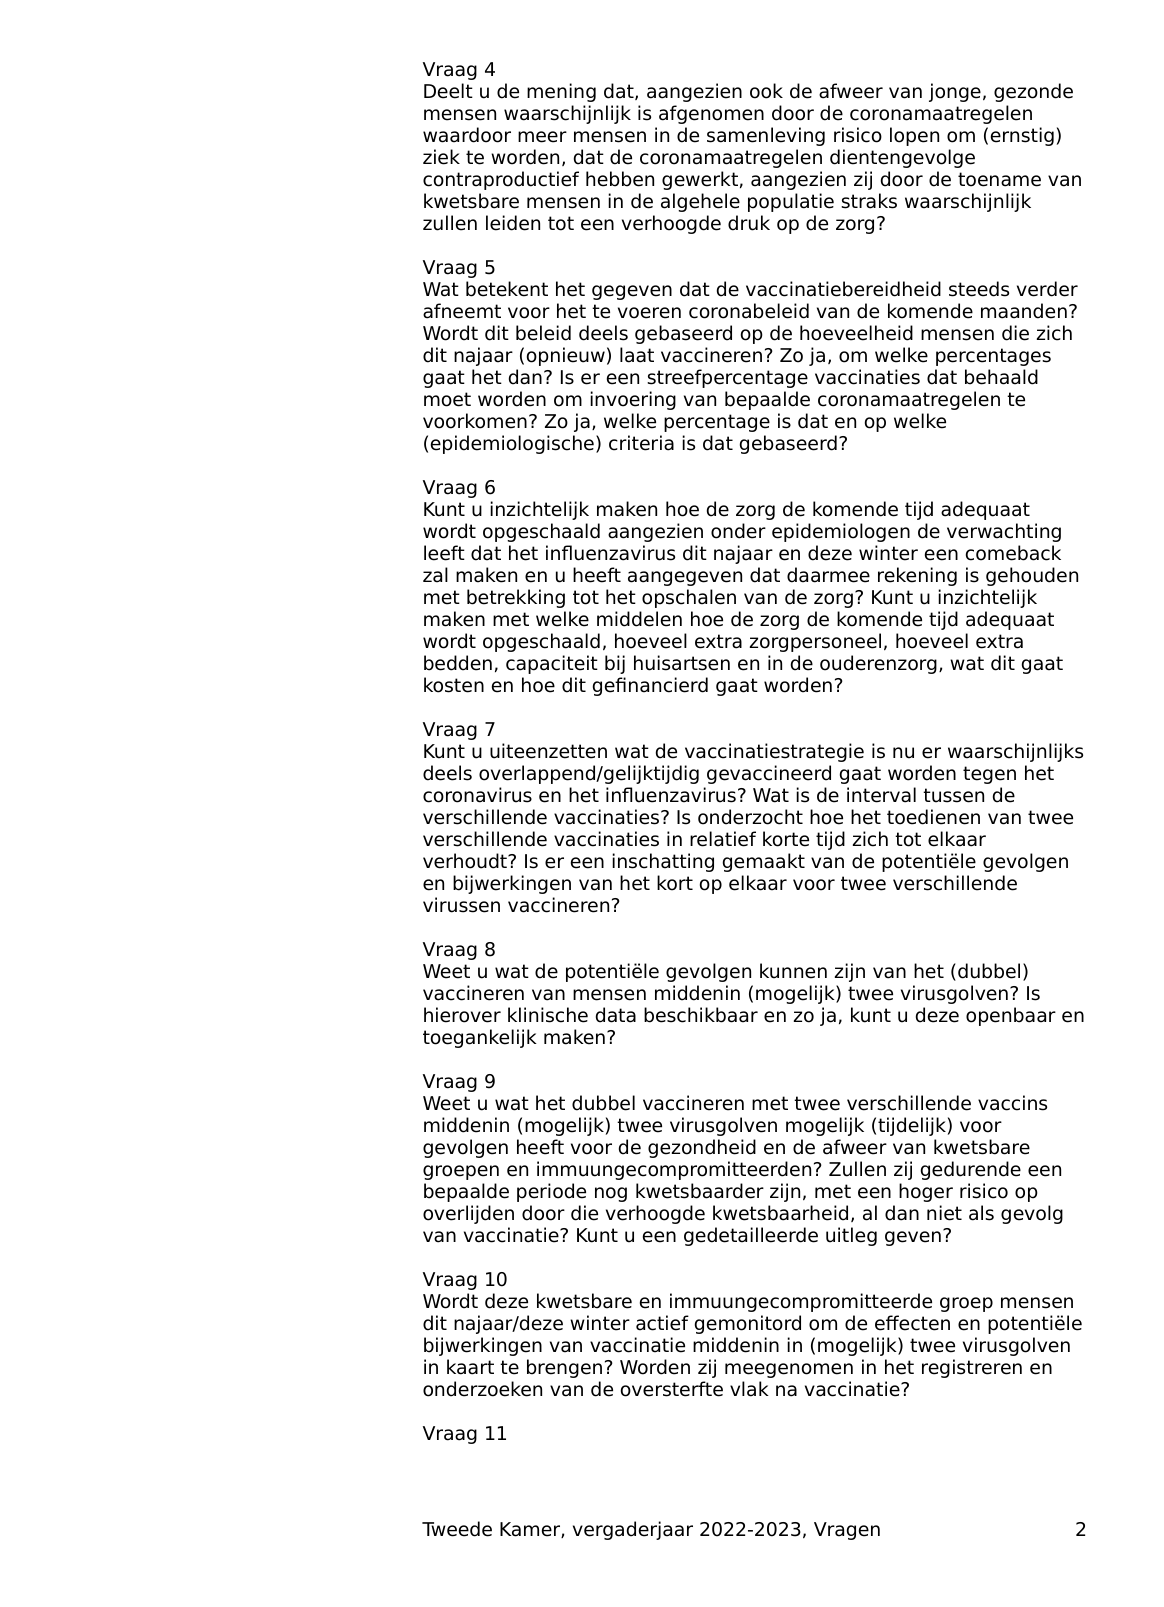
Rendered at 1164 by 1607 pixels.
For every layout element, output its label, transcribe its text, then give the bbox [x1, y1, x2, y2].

text Vraag 4 [422, 59, 1087, 81]
text Wat betekent het gegeven dat de vaccinatiebereidheid steeds verder afneemt voor het te voeren coronabeleid van de komende maanden? Wordt dit beleid deels gebaseerd op de hoeveelheid mensen die zich dit najaar (opnieuw) laat vaccineren? Zo ja, om welke percentages gaat het dan? Is er een streefpercentage vaccinaties dat behaald moet worden om invoering van bepaalde coronamaatregelen te voorkomen? Zo ja, welke percentage is dat en op welke (epidemiologische) criteria is dat gebaseerd? [422, 279, 1087, 455]
text Vraag 10 [422, 1269, 1087, 1291]
text Vraag 5 [422, 257, 1087, 279]
text Kunt u inzichtelijk maken hoe de zorg de komende tijd adequaat wordt opgeschaald aangezien onder epidemiologen de verwachting leeft dat het influenzavirus dit najaar en deze winter een comeback zal maken en u heeft aangegeven dat daarmee rekening is gehouden met betrekking tot het opschalen van de zorg? Kunt u inzichtelijk maken met welke middelen hoe de zorg de komende tijd adequaat wordt opgeschaald, hoeveel extra zorgpersoneel, hoeveel extra bedden, capaciteit bij huisartsen en in de ouderenzorg, wat dit gaat kosten en hoe dit gefinancierd gaat worden? [422, 499, 1087, 697]
text Vraag 11 [422, 1423, 1087, 1445]
text Vraag 8 [422, 939, 1087, 961]
text Deelt u de mening dat, aangezien ook de afweer van jonge, gezonde mensen waarschijnlijk is afgenomen door de coronamaatregelen waardoor meer mensen in de samenleving risico lopen om (ernstig) ziek te worden, dat de coronamaatregelen dientengevolge contraproductief hebben gewerkt, aangezien zij door de toename van kwetsbare mensen in de algehele populatie straks waarschijnlijk zullen leiden tot een verhoogde druk op de zorg? [422, 81, 1087, 235]
text Weet u wat het dubbel vaccineren met twee verschillende vaccins middenin (mogelijk) twee virusgolven mogelijk (tijdelijk) voor gevolgen heeft voor de gezondheid en de afweer van kwetsbare groepen en immuungecompromitteerden? Zullen zij gedurende een bepaalde periode nog kwetsbaarder zijn, met een hoger risico op overlijden door die verhoogde kwetsbaarheid, al dan niet als gevolg van vaccinatie? Kunt u een gedetailleerde uitleg geven? [422, 1093, 1087, 1247]
text Vraag 7 [422, 719, 1087, 741]
text Kunt u uiteenzetten wat de vaccinatiestrategie is nu er waarschijnlijks deels overlappend/gelijktijdig gevaccineerd gaat worden tegen het coronavirus en het influenzavirus? Wat is de interval tussen de verschillende vaccinaties? Is onderzocht hoe het toedienen van twee verschillende vaccinaties in relatief korte tijd zich tot elkaar verhoudt? Is er een inschatting gemaakt van de potentiële gevolgen en bijwerkingen van het kort op elkaar voor twee verschillende virussen vaccineren? [422, 741, 1087, 917]
text Weet u wat de potentiële gevolgen kunnen zijn van het (dubbel) vaccineren van mensen middenin (mogelijk) twee virusgolven? Is hierover klinische data beschikbaar en zo ja, kunt u deze openbaar en toegankelijk maken? [422, 961, 1087, 1049]
text Vraag 9 [422, 1071, 1087, 1093]
text Wordt deze kwetsbare en immuungecompromitteerde groep mensen dit najaar/deze winter actief gemonitord om de effecten en potentiële bijwerkingen van vaccinatie middenin in (mogelijk) twee virusgolven in kaart te brengen? Worden zij meegenomen in het registreren en onderzoeken van de oversterfte vlak na vaccinatie? [422, 1291, 1087, 1401]
text Vraag 6 [422, 477, 1087, 499]
